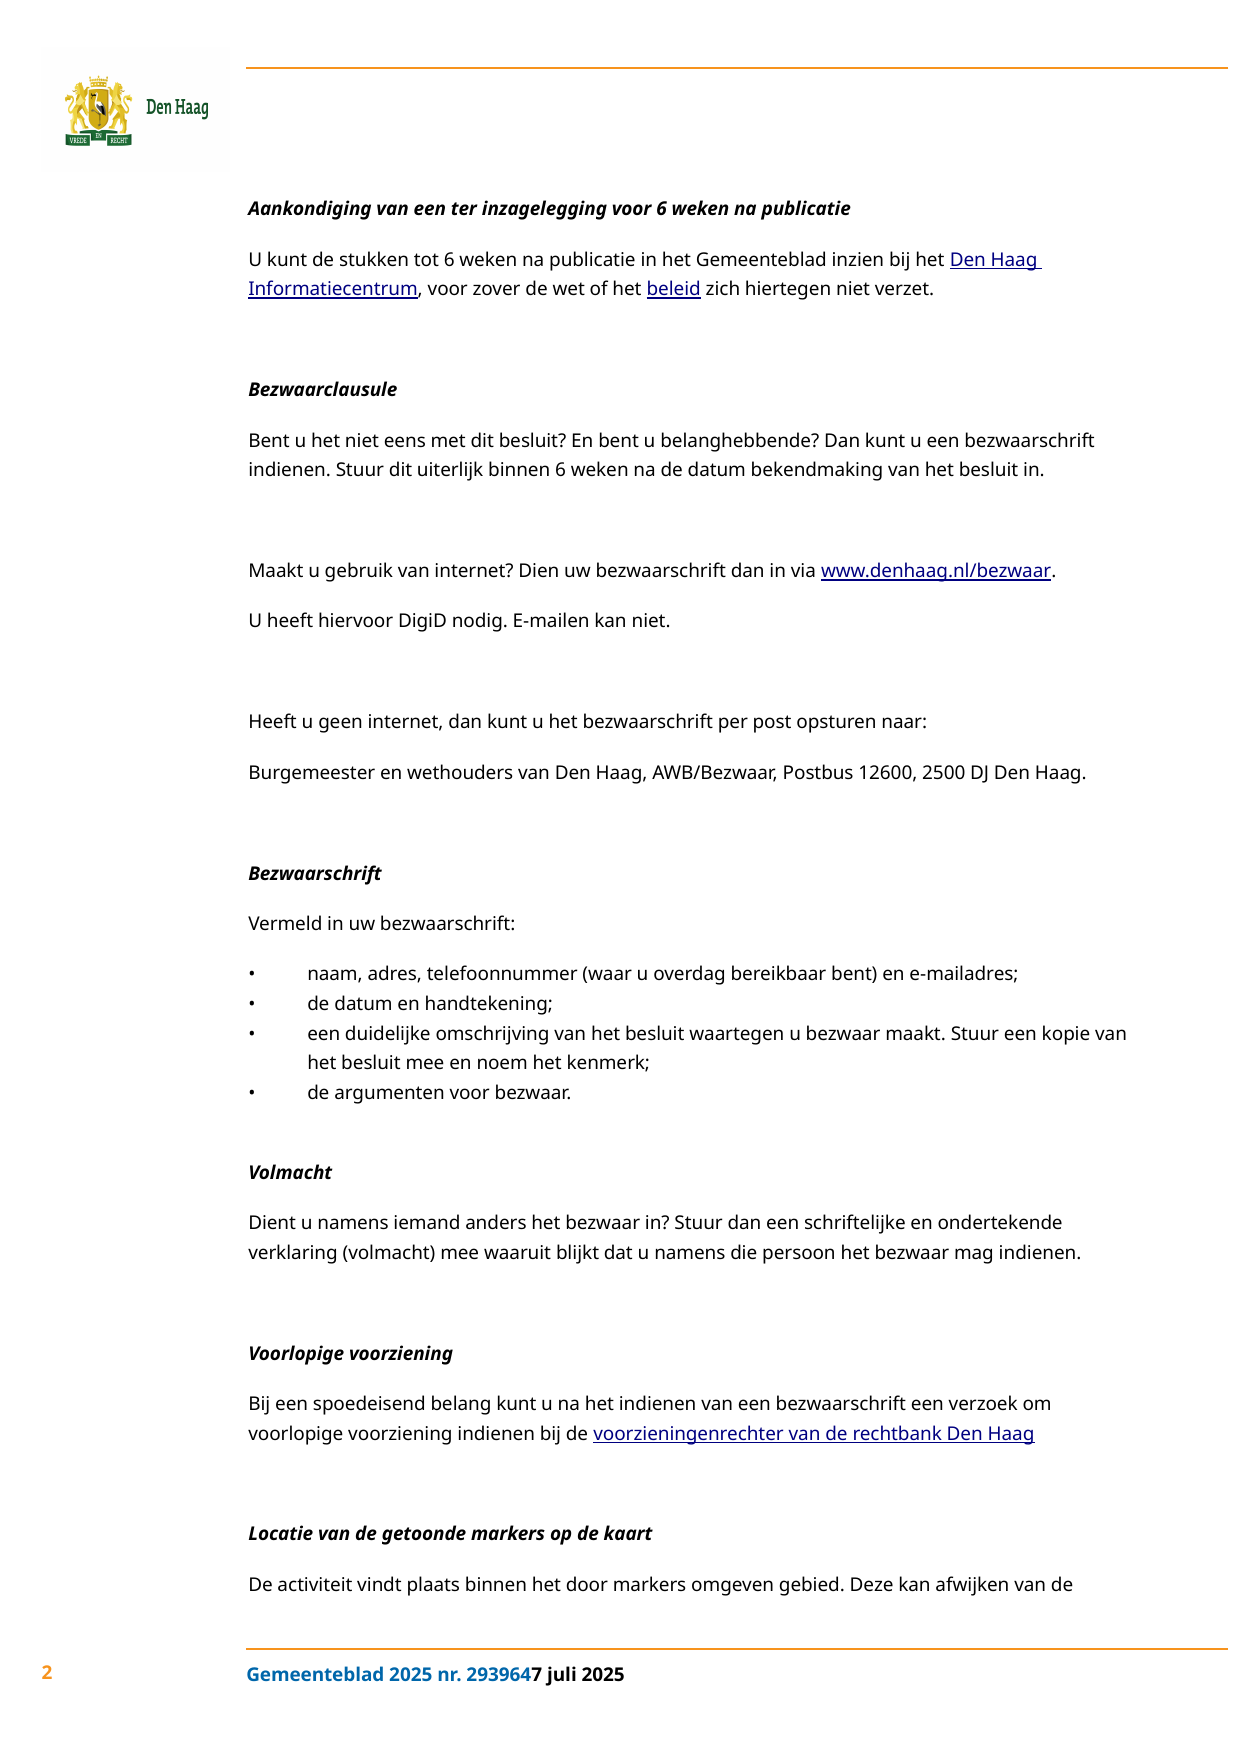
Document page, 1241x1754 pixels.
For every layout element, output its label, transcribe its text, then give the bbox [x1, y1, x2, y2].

text Locatie van de getoonde markers op de kaart [248, 1521, 1152, 1546]
list een duidelijke omschrijving van het besluit waartegen u bezwaar maakt. Stuur een kopie van het besluit mee en noem het kenmerk; [248, 1020, 1152, 1075]
text Voorlopige voorziening [248, 1340, 1152, 1366]
text Maakt u gebruik van internet? Dien uw bezwaarschrift dan in via www.denhaag.nl/bezwaar. [248, 557, 1152, 583]
text De activiteit vindt plaats binnen het door markers omgeven gebied. Deze kan afwijken van de [248, 1571, 1152, 1597]
text Bent u het niet eens met dit besluit? En bent u belanghebbende? Dan kunt u een bezwaarschrift indienen. Stuur dit uiterlijk binnen 6 weken na de datum bekendmaking van het besluit in. [248, 427, 1152, 482]
text Bij een spoedeisend belang kunt u na het indienen van een bezwaarschrift een verzoek om voorlopige voorziening indienen bij de voorzieningenrechter van de rechtbank Den Haag [248, 1390, 1152, 1446]
text Vermeld in uw bezwaarschrift: [248, 910, 1152, 936]
text U kunt de stukken tot 6 weken na publicatie in het Gemeenteblad inzien bij het Den Haag Informatiecentrum, voor zover de wet of het beleid zich hiertegen niet verzet. [248, 246, 1152, 301]
text Heeft u geen internet, dan kunt u het bezwaarschrift per post opsturen naar: [248, 708, 1152, 734]
list de datum en handtekening; [248, 990, 1152, 1016]
text Aankondiging van een ter inzagelegging voor 6 weken na publicatie [248, 196, 1152, 221]
text U heeft hiervoor DigiD nodig. E-mailen kan niet. [248, 608, 1152, 633]
text Bezwaarschrift [248, 860, 1152, 886]
text Volmacht [248, 1159, 1152, 1185]
text Burgemeester en wethouders van Den Haag, AWB/Bezwaar, Postbus 12600, 2500 DJ Den Haag. [248, 759, 1152, 785]
list naam, adres, telefoonnummer (waar u overdag bereikbaar bent) en e-mailadres; [248, 961, 1152, 986]
text Bezwaarclausule [248, 376, 1152, 402]
text Dient u namens iemand anders het bezwaar in? Stuur dan een schriftelijke en ondertekende verklaring (volmacht) mee waaruit blijkt dat u namens die persoon het bezwaar mag indienen. [248, 1209, 1152, 1265]
list de argumenten voor bezwaar. [248, 1079, 1152, 1105]
picture [41, 47, 231, 172]
